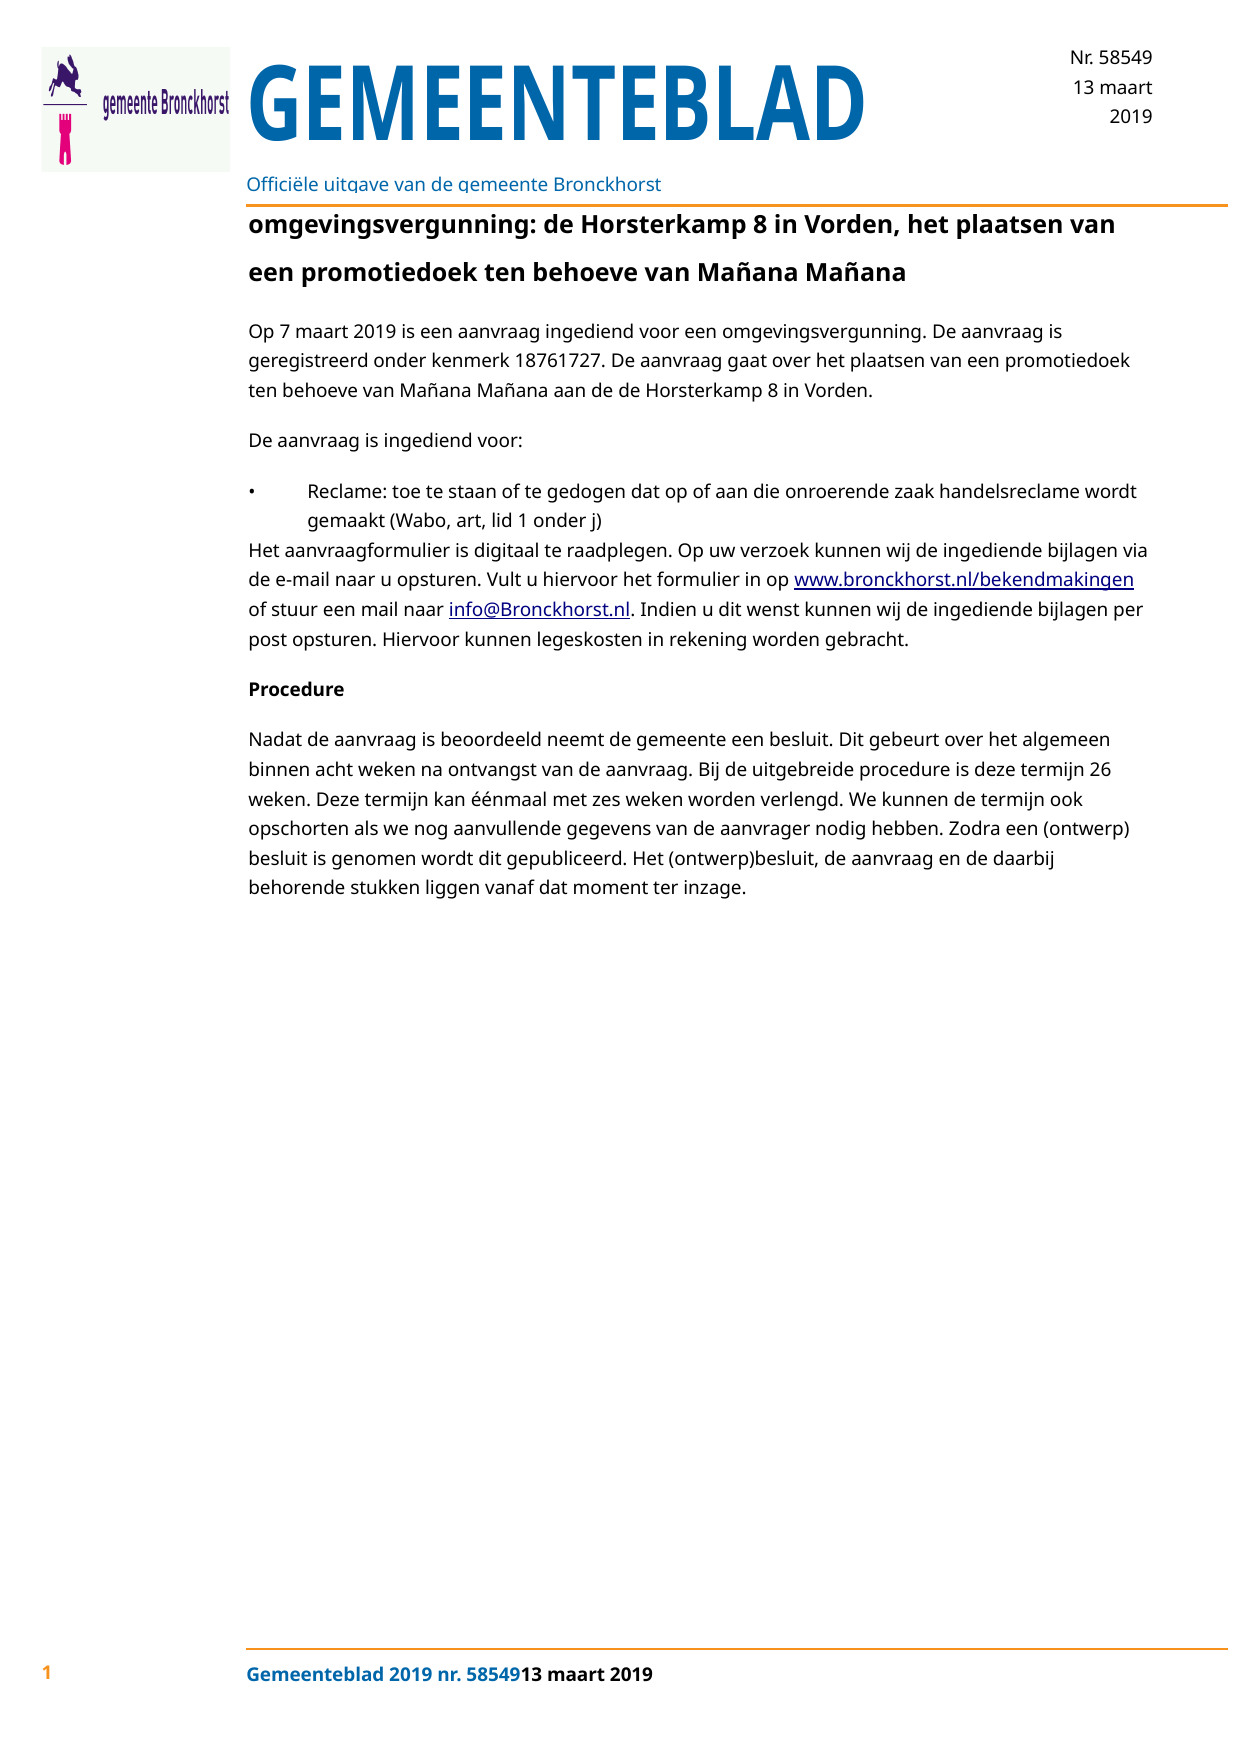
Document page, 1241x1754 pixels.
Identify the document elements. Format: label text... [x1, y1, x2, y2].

text Op 7 maart 2019 is een aanvraag ingediend voor een omgevingsvergunning. De aanvraag is geregistreerd onder kenmerk 18761727. De aanvraag gaat over het plaatsen van een promotiedoek ten behoeve van Mañana Mañana aan de de Horsterkamp 8 in Vorden. [248, 318, 1152, 403]
text Het aanvraagformulier is digitaal te raadplegen. Op uw verzoek kunnen wij de ingediende bijlagen via de e-mail naar u opsturen. Vult u hiervoor het formulier in op www.bronckhorst.nl/bekendmakingen of stuur een mail naar info@Bronckhorst.nl. Indien u dit wenst kunnen wij de ingediende bijlagen per post opsturen. Hiervoor kunnen legeskosten in rekening worden gebracht. [248, 537, 1152, 652]
list Reclame: toe te staan of te gedogen dat op of aan die onroerende zaak handelsreclame wordt gemaakt (Wabo, art, lid 1 onder j) [248, 478, 1152, 533]
text De aanvraag is ingediend voor: [248, 427, 1152, 453]
text omgevingsvergunning: de Horsterkamp 8 in Vorden, het plaatsen van een promotiedoek ten behoeve van Mañana Mañana [248, 207, 1152, 288]
text Procedure [248, 676, 1152, 702]
picture [41, 47, 231, 172]
text Nadat de aanvraag is beoordeeld neemt de gemeente een besluit. Dit gebeurt over het algemeen binnen acht weken na ontvangst van de aanvraag. Bij de uitgebreide procedure is deze termijn 26 weken. Deze termijn kan éénmaal met zes weken worden verlengd. We kunnen de termijn ook opschorten als we nog aanvullende gegevens van de aanvrager nodig hebben. Zodra een (ontwerp) besluit is genomen wordt dit gepubliceerd. Het (ontwerp)besluit, de aanvraag en de daarbij behorende stukken liggen vanaf dat moment ter inzage. [248, 727, 1152, 900]
